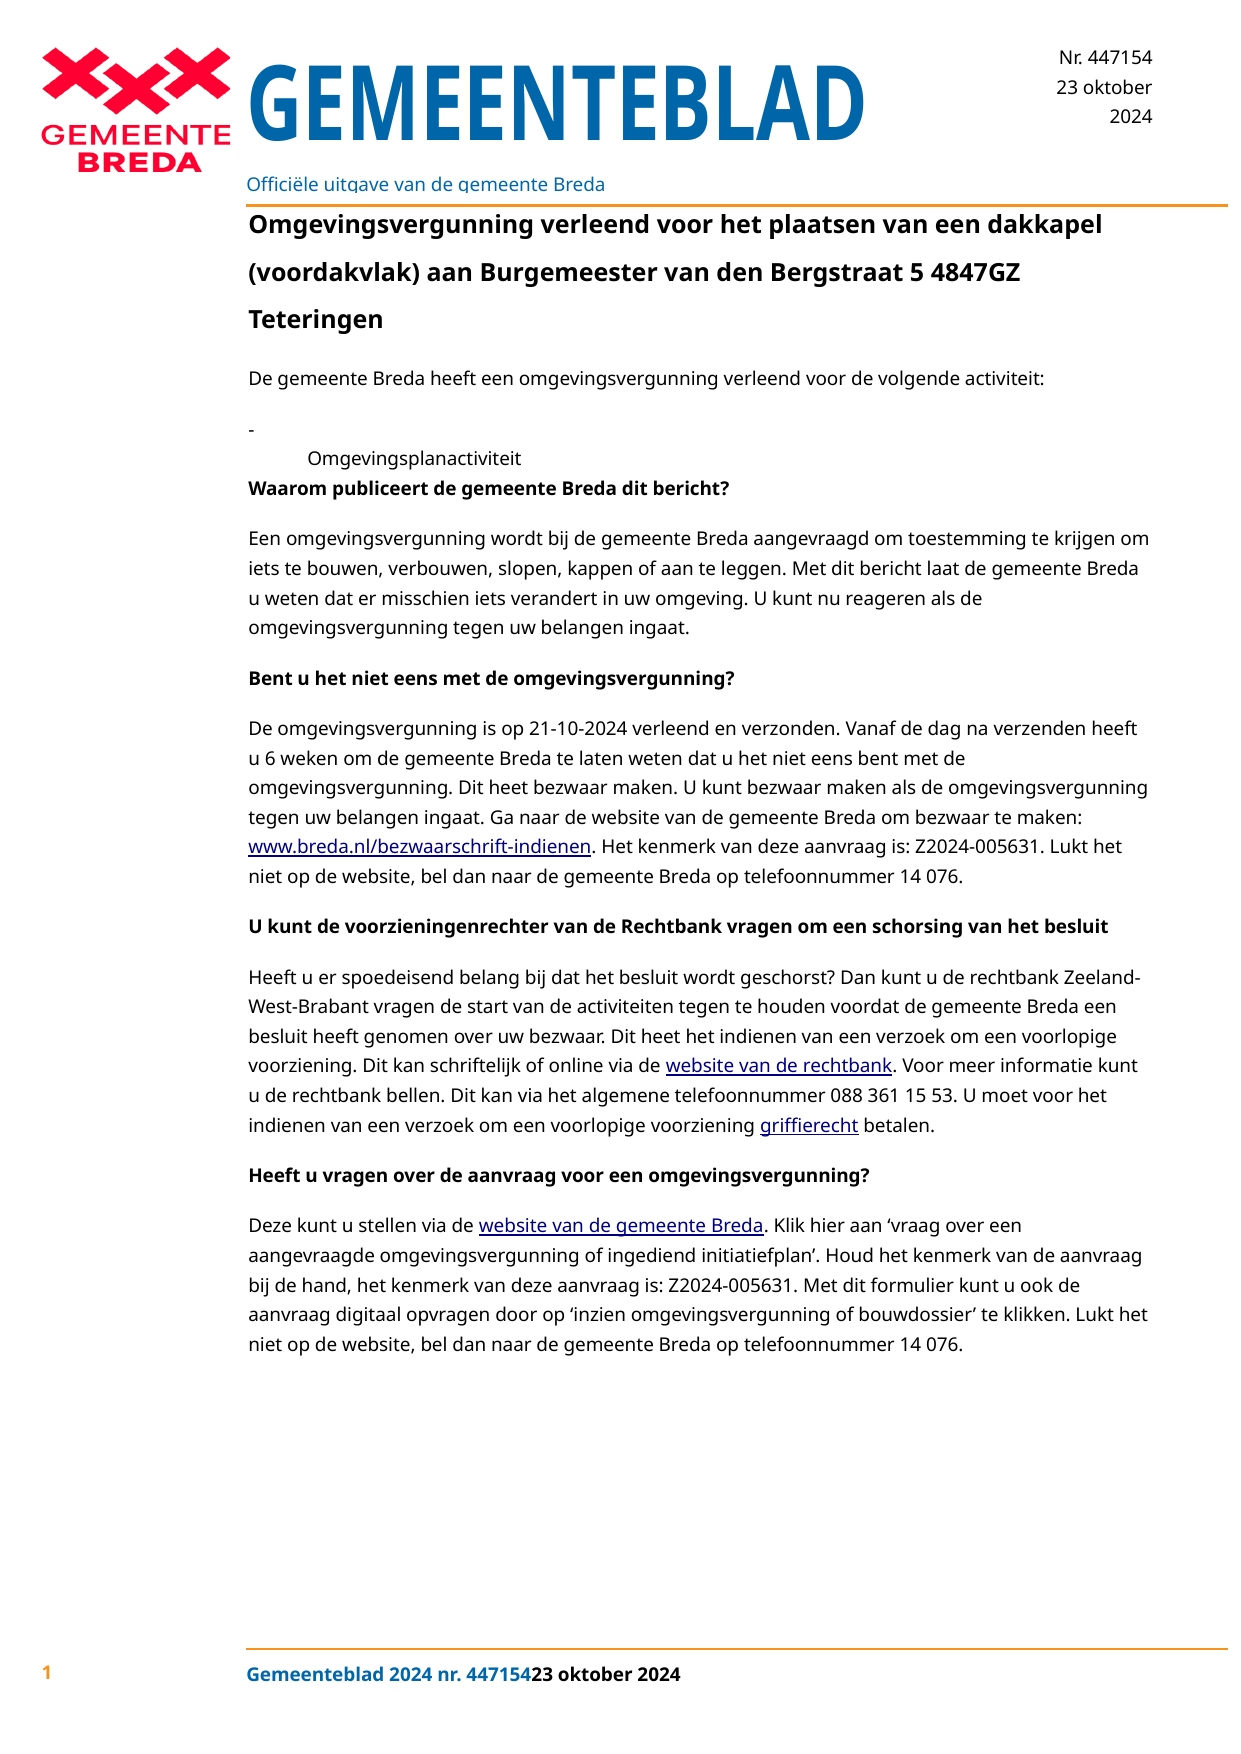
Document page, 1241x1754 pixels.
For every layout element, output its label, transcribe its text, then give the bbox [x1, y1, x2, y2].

list Omgevingsplanactiviteit [248, 446, 1152, 471]
text Heeft u er spoedeisend belang bij dat het besluit wordt geschorst? Dan kunt u de rechtbank Zeeland-West-Brabant vragen de start van de activiteiten tegen te houden voordat de gemeente Breda een besluit heeft genomen over uw bezwaar. Dit heet het indienen van een verzoek om een voorlopige voorziening. Dit kan schriftelijk of online via de website van de rechtbank. Voor meer informatie kunt u de rechtbank bellen. Dit kan via het algemene telefoonnummer 088 361 15 53. U moet voor het indienen van een verzoek om een voorlopige voorziening griffierecht betalen. [248, 964, 1152, 1137]
text U kunt de voorzieningenrechter van de Rechtbank vragen om een schorsing van het besluit [248, 913, 1152, 939]
text Waarom publiceert de gemeente Breda dit bericht? [248, 475, 1152, 501]
text Omgevingsvergunning verleend voor het plaatsen van een dakkapel (voordakvlak) aan Burgemeester van den Bergstraat 5 4847GZ Teteringen [248, 207, 1152, 336]
text Deze kunt u stellen via de website van de gemeente Breda. Klik hier aan ‘vraag over een aangevraagde omgevingsvergunning of ingediend initiatiefplan’. Houd het kenmerk van de aanvraag bij de hand, het kenmerk van deze aanvraag is: Z2024-005631. Met dit formulier kunt u ook de aanvraag digitaal opvragen door op ‘inzien omgevingsvergunning of bouwdossier’ te klikken. Lukt het niet op de website, bel dan naar de gemeente Breda op telefoonnummer 14 076. [248, 1213, 1152, 1357]
text Bent u het niet eens met de omgevingsvergunning? [248, 665, 1152, 690]
picture [41, 47, 231, 172]
text Een omgevingsvergunning wordt bij de gemeente Breda aangevraagd om toestemming te krijgen om iets te bouwen, verbouwen, slopen, kappen of aan te leggen. Met dit bericht laat de gemeente Breda u weten dat er misschien iets verandert in uw omgeving. U kunt nu reageren als de omgevingsvergunning tegen uw belangen ingaat. [248, 526, 1152, 640]
text Heeft u vragen over de aanvraag voor een omgevingsvergunning? [248, 1162, 1152, 1188]
text De omgevingsvergunning is op 21-10-2024 verleend en verzonden. Vanaf de dag na verzenden heeft u 6 weken om de gemeente Breda te laten weten dat u het niet eens bent met de omgevingsvergunning. Dit heet bezwaar maken. U kunt bezwaar maken als de omgevingsvergunning tegen uw belangen ingaat. Ga naar de website van de gemeente Breda om bezwaar te maken: www.breda.nl/bezwaarschrift-indienen. Het kenmerk van deze aanvraag is: Z2024-005631. Lukt het niet op de website, bel dan naar de gemeente Breda op telefoonnummer 14 076. [248, 715, 1152, 889]
text De gemeente Breda heeft een omgevingsvergunning verleend voor de volgende activiteit: [248, 366, 1152, 391]
